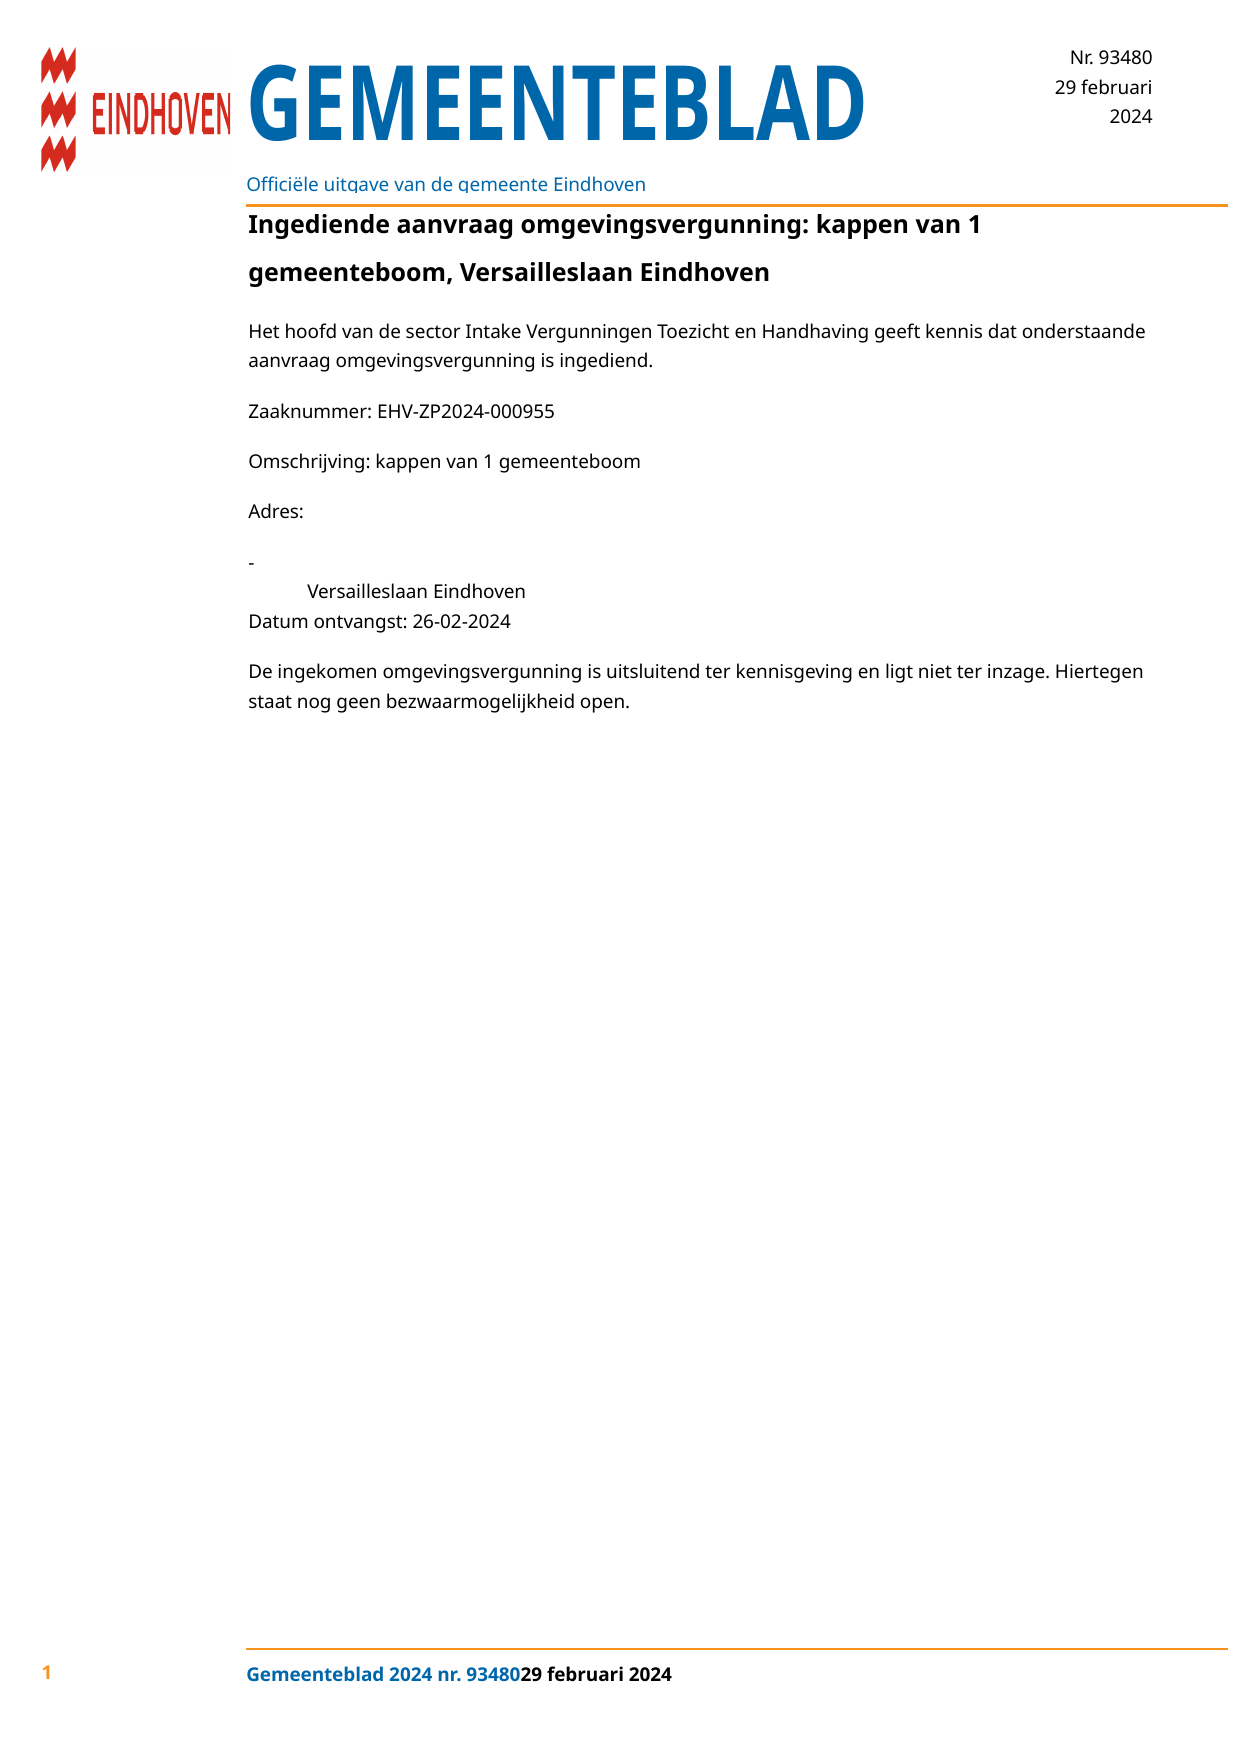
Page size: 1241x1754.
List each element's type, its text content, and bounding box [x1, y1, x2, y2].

text Ingediende aanvraag omgevingsvergunning: kappen van 1 gemeenteboom, Versailleslaan Eindhoven [248, 207, 1152, 288]
text De ingekomen omgevingsvergunning is uitsluitend ter kennisgeving en ligt niet ter inzage. Hiertegen staat nog geen bezwaarmogelijkheid open. [248, 659, 1152, 714]
picture [41, 47, 231, 172]
text Zaaknummer: EHV-ZP2024-000955 [248, 398, 1152, 424]
text Omschrijving: kappen van 1 gemeenteboom [248, 448, 1152, 474]
text Het hoofd van de sector Intake Vergunningen Toezicht en Handhaving geeft kennis dat onderstaande aanvraag omgevingsvergunning is ingediend. [248, 318, 1152, 373]
text Datum ontvangst: 26-02-2024 [248, 608, 1152, 634]
list Versailleslaan Eindhoven [248, 579, 1152, 604]
text Adres: [248, 499, 1152, 524]
